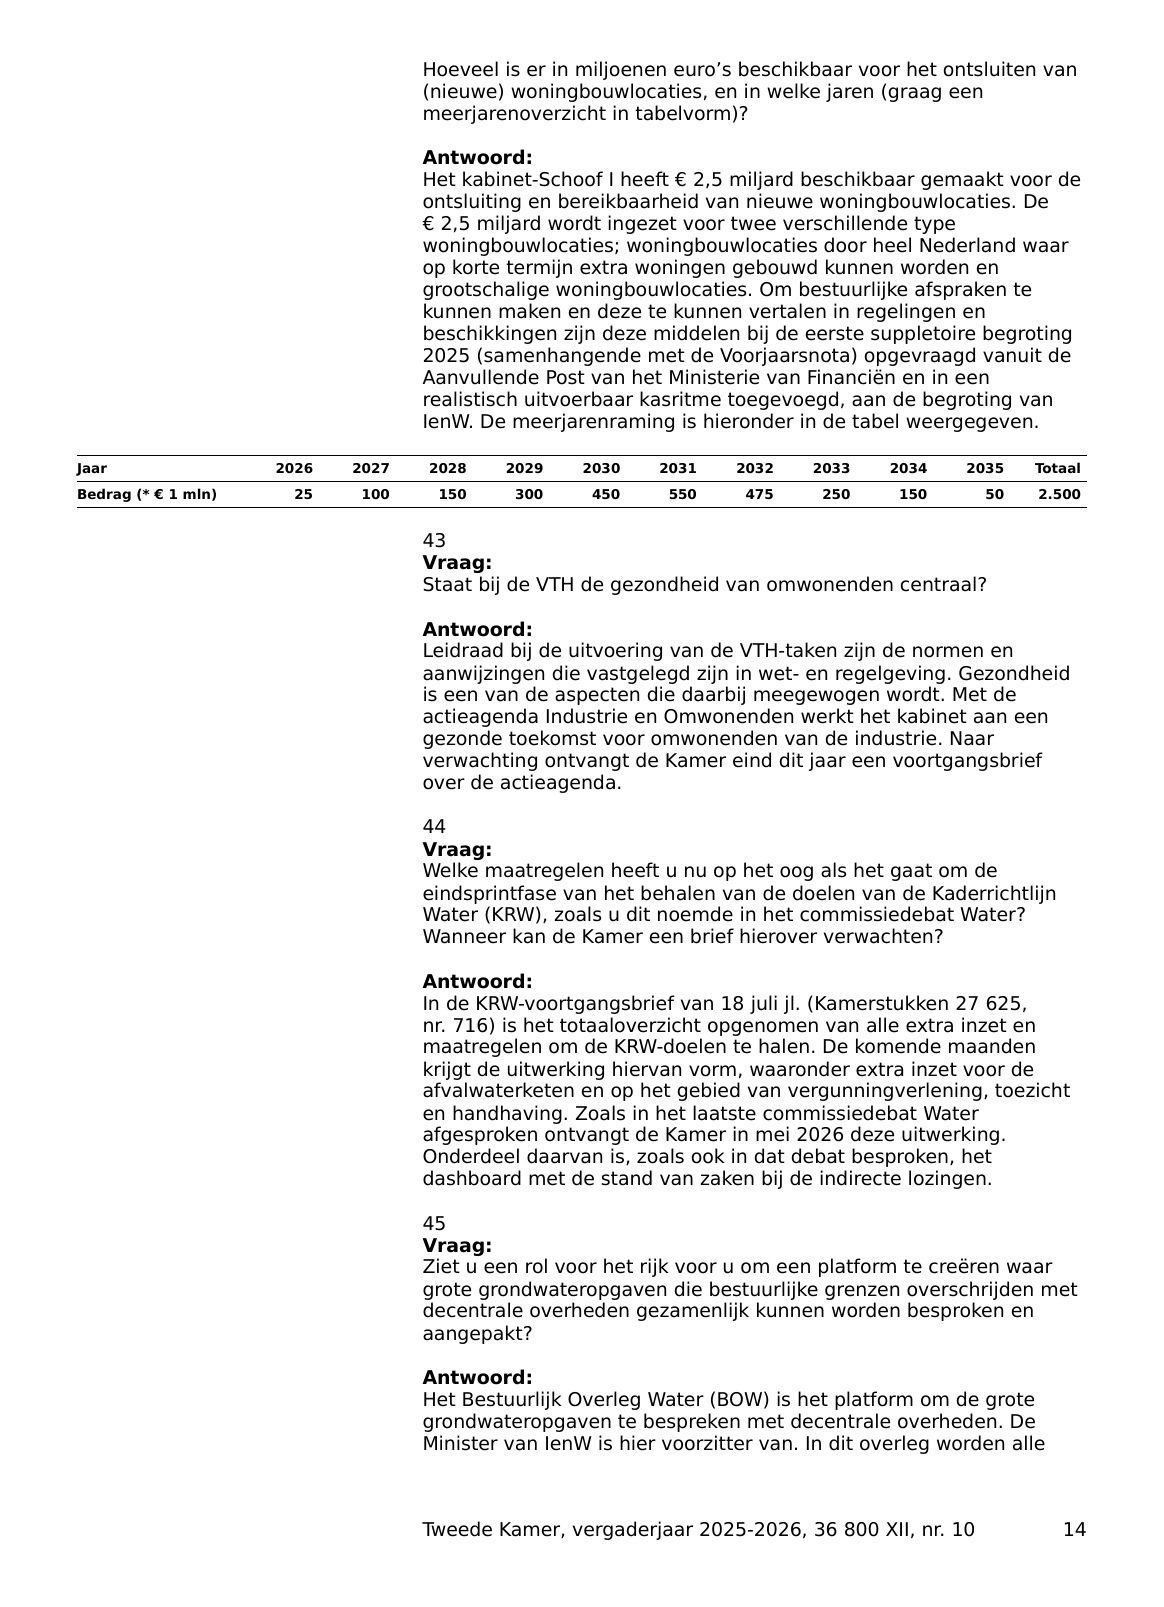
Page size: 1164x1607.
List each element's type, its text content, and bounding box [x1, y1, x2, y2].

table_cell 450 [549, 482, 626, 507]
text Vraag: [422, 552, 1087, 574]
table_cell 2.500 [1010, 482, 1087, 507]
table_cell 150 [396, 482, 472, 507]
text Welke maatregelen heeft u nu op het oog als het gaat om de eindsprintfase van het behalen van de doelen van de Kaderrichtlijn Water (KRW), zoals u dit noemde in het commissiedebat Water? Wanneer kan de Kamer een brief hierover verwachten? [422, 860, 1087, 948]
table_header 2028 [396, 456, 472, 481]
text 44 [422, 816, 1087, 838]
table_header 2027 [319, 456, 396, 481]
table_header Totaal [1010, 456, 1087, 481]
text Hoeveel is er in miljoenen euro’s beschikbaar voor het ontsluiten van (nieuwe) woningbouwlocaties, en in welke jaren (graag een meerjarenoverzicht in tabelvorm)? [422, 59, 1087, 125]
text Ziet u een rol voor het rijk voor u om een platform te creëren waar grote grondwateropgaven die bestuurlijke grenzen overschrijden met decentrale overheden gezamenlijk kunnen worden besproken en aangepakt? [422, 1256, 1087, 1344]
table_header 2026 [242, 456, 319, 481]
text Antwoord: [422, 1367, 1087, 1388]
text Het Bestuurlijk Overleg Water (BOW) is het platform om de grote grondwateropgaven te bespreken met decentrale overheden. De Minister van IenW is hier voorzitter van. In dit overleg worden alle [422, 1388, 1087, 1454]
table_header 2030 [549, 456, 626, 481]
text Antwoord: [422, 147, 1087, 169]
table_header 2035 [933, 456, 1010, 481]
text Antwoord: [422, 618, 1087, 640]
table_header 2029 [473, 456, 549, 481]
table_cell 550 [626, 482, 703, 507]
table_cell 25 [242, 482, 319, 507]
text Het kabinet-Schoof I heeft € 2,5 miljard beschikbaar gemaakt voor de ontsluiting en bereikbaarheid van nieuwe woningbouwlocaties. De € 2,5 miljard wordt ingezet voor twee verschillende type woningbouwlocaties; woningbouwlocaties door heel Nederland waar op korte termijn extra woningen gebouwd kunnen worden en grootschalige woningbouwlocaties. Om bestuurlijke afspraken te kunnen maken en deze te kunnen vertalen in regelingen en beschikkingen zijn deze middelen bij de eerste suppletoire begroting 2025 (samenhangende met de Voorjaarsnota) opgevraagd vanuit de Aanvullende Post van het Ministerie van Financiën en in een realistisch uitvoerbaar kasritme toegevoegd, aan de begroting van IenW. De meerjarenraming is hieronder in de tabel weergegeven. [422, 169, 1087, 433]
table_header 2031 [626, 456, 703, 481]
table_cell 50 [933, 482, 1010, 507]
table_header 2033 [780, 456, 856, 481]
table_header 2032 [703, 456, 779, 481]
text Vraag: [422, 1234, 1087, 1256]
table_cell 150 [856, 482, 933, 507]
table_cell 300 [473, 482, 549, 507]
table_cell 250 [780, 482, 856, 507]
text Antwoord: [422, 971, 1087, 992]
text Vraag: [422, 838, 1087, 860]
text Staat bij de VTH de gezondheid van omwonenden centraal? [422, 574, 1087, 596]
table_header Jaar [77, 456, 242, 481]
table_header 2034 [856, 456, 933, 481]
text 43 [422, 530, 1087, 552]
table_cell 475 [703, 482, 779, 507]
text In de KRW-voortgangsbrief van 18 juli jl. (Kamerstukken 27 625, nr. 716) is het totaaloverzicht opgenomen van alle extra inzet en maatregelen om de KRW-doelen te halen. De komende maanden krijgt de uitwerking hiervan vorm, waaronder extra inzet voor de afvalwaterketen en op het gebied van vergunningverlening, toezicht en handhaving. Zoals in het laatste commissiedebat Water afgesproken ontvangt de Kamer in mei 2026 deze uitwerking. Onderdeel daarvan is, zoals ook in dat debat besproken, het dashboard met de stand van zaken bij de indirecte lozingen. [422, 992, 1087, 1190]
table_cell 100 [319, 482, 396, 507]
text 45 [422, 1212, 1087, 1234]
text Leidraad bij de uitvoering van de VTH-taken zijn de normen en aanwijzingen die vastgelegd zijn in wet- en regelgeving. Gezondheid is een van de aspecten die daarbij meegewogen wordt. Met de actieagenda Industrie en Omwonenden werkt het kabinet aan een gezonde toekomst voor omwonenden van de industrie. Naar verwachting ontvangt de Kamer eind dit jaar een voortgangsbrief over de actieagenda. [422, 640, 1087, 794]
table_cell Bedrag (* € 1 mln) [77, 482, 242, 507]
